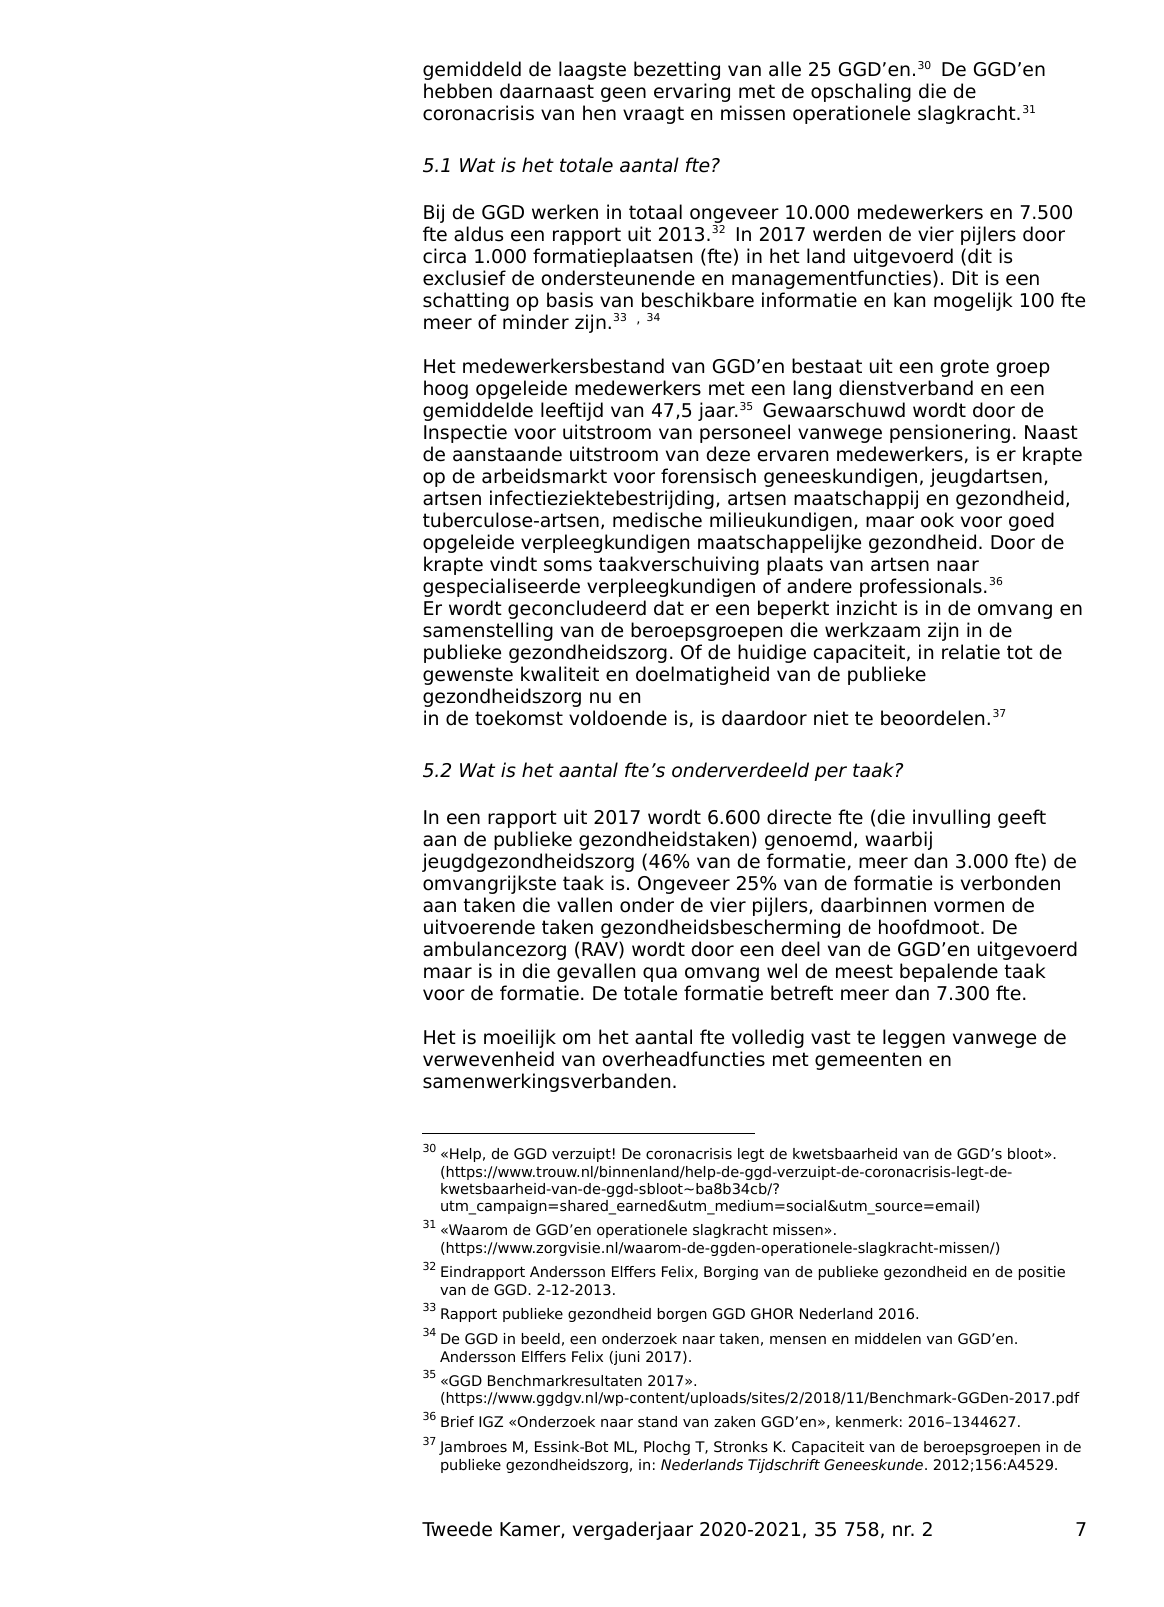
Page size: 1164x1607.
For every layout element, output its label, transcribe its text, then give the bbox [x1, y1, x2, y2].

text «GGD Benchmarkresultaten 2017». (https://www.ggdgv.nl/wp-content/uploads/sites/2/2018/11/Benchmark-GGDen-2017.pdf [422, 1368, 1087, 1407]
text In een rapport uit 2017 wordt 6.600 directe fte (die invulling geeft aan de publieke gezondheidstaken) genoemd, waarbij jeugdgezondheidszorg (46% van de formatie, meer dan 3.000 fte) de omvangrijkste taak is. Ongeveer 25% van de formatie is verbonden aan taken die vallen onder de vier pijlers, daarbinnen vormen de uitvoerende taken gezondheidsbescherming de hoofdmoot. De ambulancezorg (RAV) wordt door een deel van de GGD’en uitgevoerd maar is in die gevallen qua omvang wel de meest bepalende taak voor de formatie. De totale formatie betreft meer dan 7.300 fte. [422, 807, 1087, 1004]
text Jambroes M, Essink-Bot ML, Plochg T, Stronks K. Capaciteit van de beroepsgroepen in de publieke gezondheidszorg, in: Nederlands Tijdschrift Geneeskunde. 2012;156:A4529. [422, 1435, 1087, 1474]
text Rapport publieke gezondheid borgen GGD GHOR Nederland 2016. [422, 1302, 1087, 1324]
text «Help, de GGD verzuipt! De coronacrisis legt de kwetsbaarheid van de GGD’s bloot». (https://www.trouw.nl/binnenland/help-de-ggd-verzuipt-de-coronacrisis-legt-de-kwetsbaarheid-van-de-ggd-sbloot~ba8b34cb/?utm_campaign=shared_earned&utm_medium=social&utm_source=email) [422, 1142, 1087, 1215]
text Het medewerkersbestand van GGD’en bestaat uit een grote groep hoog opgeleide medewerkers met een lang dienstverband en een gemiddelde leeftijd van 47,5 jaar. Gewaarschuwd wordt door de Inspectie voor uitstroom van personeel vanwege pensionering. Naast de aanstaande uitstroom van deze ervaren medewerkers, is er krapte op de arbeidsmarkt voor forensisch geneeskundigen, jeugdartsen, artsen infectieziektebestrijding, artsen maatschappij en gezondheid, tuberculose-artsen, medische milieukundigen, maar ook voor goed opgeleide verpleegkundigen maatschappelijke gezondheid. Door de krapte vindt soms taakverschuiving plaats van artsen naar gespecialiseerde verpleegkundigen of andere professionals. [422, 356, 1087, 598]
text Bij de GGD werken in totaal ongeveer 10.000 medewerkers en 7.500 fte aldus een rapport uit 2013. In 2017 werden de vier pijlers door circa 1.000 formatieplaatsen (fte) in het land uitgevoerd (dit is exclusief de ondersteunende en managementfuncties). Dit is een schatting op basis van beschikbare informatie en kan mogelijk 100 fte meer of minder zijn. , [422, 202, 1087, 334]
text «Waarom de GGD’en operationele slagkracht missen». (https://www.zorgvisie.nl/waarom-de-ggden-operationele-slagkracht-missen/) [422, 1218, 1087, 1257]
text gemiddeld de laagste bezetting van alle 25 GGD’en. De GGD’en hebben daarnaast geen ervaring met de opschaling die de coronacrisis van hen vraagt en missen operationele slagkracht. [422, 59, 1087, 125]
text Eindrapport Andersson Elffers Felix, Borging van de publieke gezondheid en de positie van de GGD. 2-12-2013. [422, 1260, 1087, 1299]
text Brief IGZ «Onderzoek naar stand van zaken GGD’en», kenmerk: 2016–1344627. [422, 1410, 1087, 1432]
text Er wordt geconcludeerd dat er een beperkt inzicht is in de omvang en samenstelling van de beroepsgroepen die werkzaam zijn in de publieke gezondheidszorg. Of de huidige capaciteit, in relatie tot de gewenste kwaliteit en doelmatigheid van de publieke gezondheidszorg nu en [422, 598, 1087, 708]
subtitle 5.2 Wat is het aantal fte’s onderverdeeld per taak? [422, 760, 1087, 782]
text in de toekomst voldoende is, is daardoor niet te beoordelen. [422, 708, 1087, 730]
text De GGD in beeld, een onderzoek naar taken, mensen en middelen van GGD’en. Andersson Elffers Felix (juni 2017). [422, 1327, 1087, 1366]
subtitle 5.1 Wat is het totale aantal fte? [422, 155, 1087, 177]
text Het is moeilijk om het aantal fte volledig vast te leggen vanwege de verwevenheid van overheadfuncties met gemeenten en samenwerkingsverbanden. [422, 1027, 1087, 1093]
